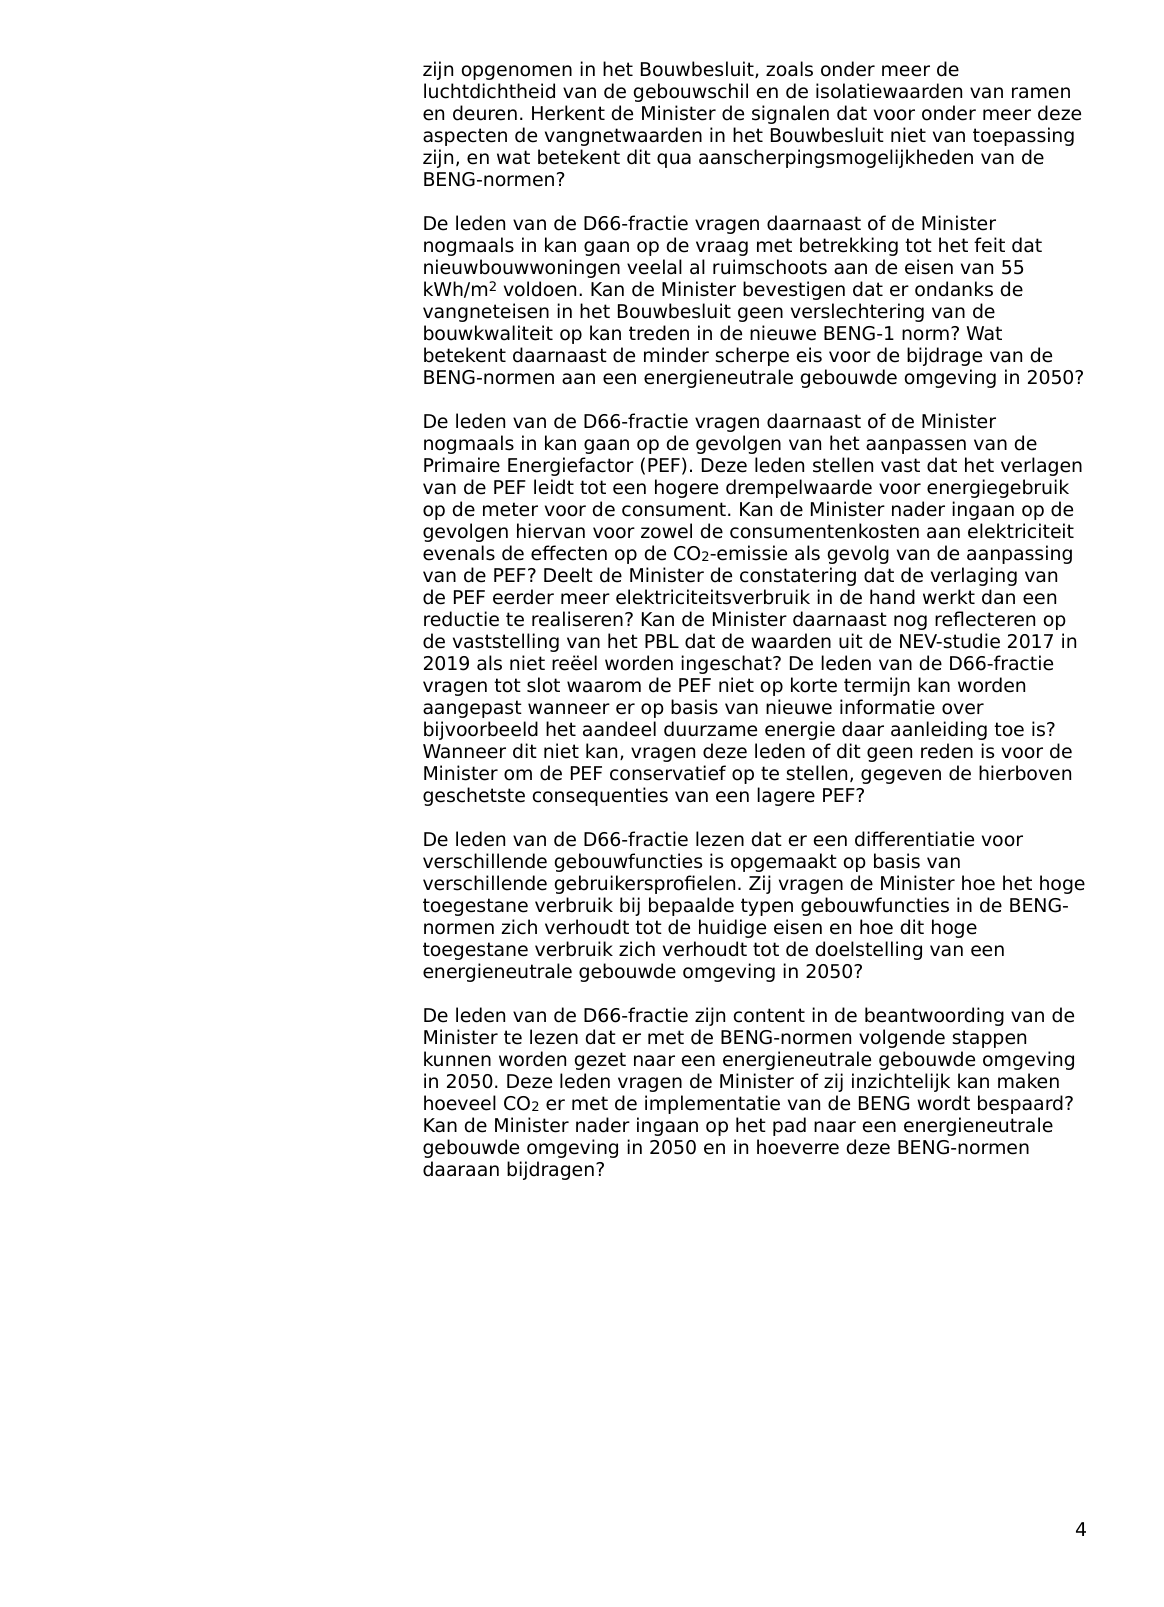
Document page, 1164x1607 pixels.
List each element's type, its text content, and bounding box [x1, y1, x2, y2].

text zijn opgenomen in het Bouwbesluit, zoals onder meer de luchtdichtheid van de gebouwschil en de isolatiewaarden van ramen en deuren. Herkent de Minister de signalen dat voor onder meer deze aspecten de vangnetwaarden in het Bouwbesluit niet van toepassing zijn, en wat betekent dit qua aanscherpingsmogelijkheden van de BENG-normen? [422, 59, 1087, 191]
text De leden van de D66-fractie vragen daarnaast of de Minister nogmaals in kan gaan op de gevolgen van het aanpassen van de Primaire Energiefactor (PEF). Deze leden stellen vast dat het verlagen van de PEF leidt tot een hogere drempelwaarde voor energiegebruik op de meter voor de consument. Kan de Minister nader ingaan op de gevolgen hiervan voor zowel de consumentenkosten aan elektriciteit evenals de effecten op de CO2-emissie als gevolg van de aanpassing van de PEF? Deelt de Minister de constatering dat de verlaging van de PEF eerder meer elektriciteitsverbruik in de hand werkt dan een reductie te realiseren? Kan de Minister daarnaast nog reflecteren op de vaststelling van het PBL dat de waarden uit de NEV-studie 2017 in 2019 als niet reëel worden ingeschat? De leden van de D66-fractie vragen tot slot waarom de PEF niet op korte termijn kan worden aangepast wanneer er op basis van nieuwe informatie over bijvoorbeeld het aandeel duurzame energie daar aanleiding toe is? Wanneer dit niet kan, vragen deze leden of dit geen reden is voor de Minister om de PEF conservatief op te stellen, gegeven de hierboven geschetste consequenties van een lagere PEF? [422, 411, 1087, 807]
text De leden van de D66-fractie lezen dat er een differentiatie voor verschillende gebouwfuncties is opgemaakt op basis van verschillende gebruikersprofielen. Zij vragen de Minister hoe het hoge toegestane verbruik bij bepaalde typen gebouwfuncties in de BENG-normen zich verhoudt tot de huidige eisen en hoe dit hoge toegestane verbruik zich verhoudt tot de doelstelling van een energieneutrale gebouwde omgeving in 2050? [422, 829, 1087, 983]
text De leden van de D66-fractie zijn content in de beantwoording van de Minister te lezen dat er met de BENG-normen volgende stappen kunnen worden gezet naar een energieneutrale gebouwde omgeving in 2050. Deze leden vragen de Minister of zij inzichtelijk kan maken hoeveel CO2 er met de implementatie van de BENG wordt bespaard? Kan de Minister nader ingaan op het pad naar een energieneutrale gebouwde omgeving in 2050 en in hoeverre deze BENG-normen daaraan bijdragen? [422, 1005, 1087, 1181]
text De leden van de D66-fractie vragen daarnaast of de Minister nogmaals in kan gaan op de vraag met betrekking tot het feit dat nieuwbouwwoningen veelal al ruimschoots aan de eisen van 55 kWh/m2 voldoen. Kan de Minister bevestigen dat er ondanks de vangneteisen in het Bouwbesluit geen verslechtering van de bouwkwaliteit op kan treden in de nieuwe BENG-1 norm? Wat betekent daarnaast de minder scherpe eis voor de bijdrage van de BENG-normen aan een energieneutrale gebouwde omgeving in 2050? [422, 213, 1087, 389]
